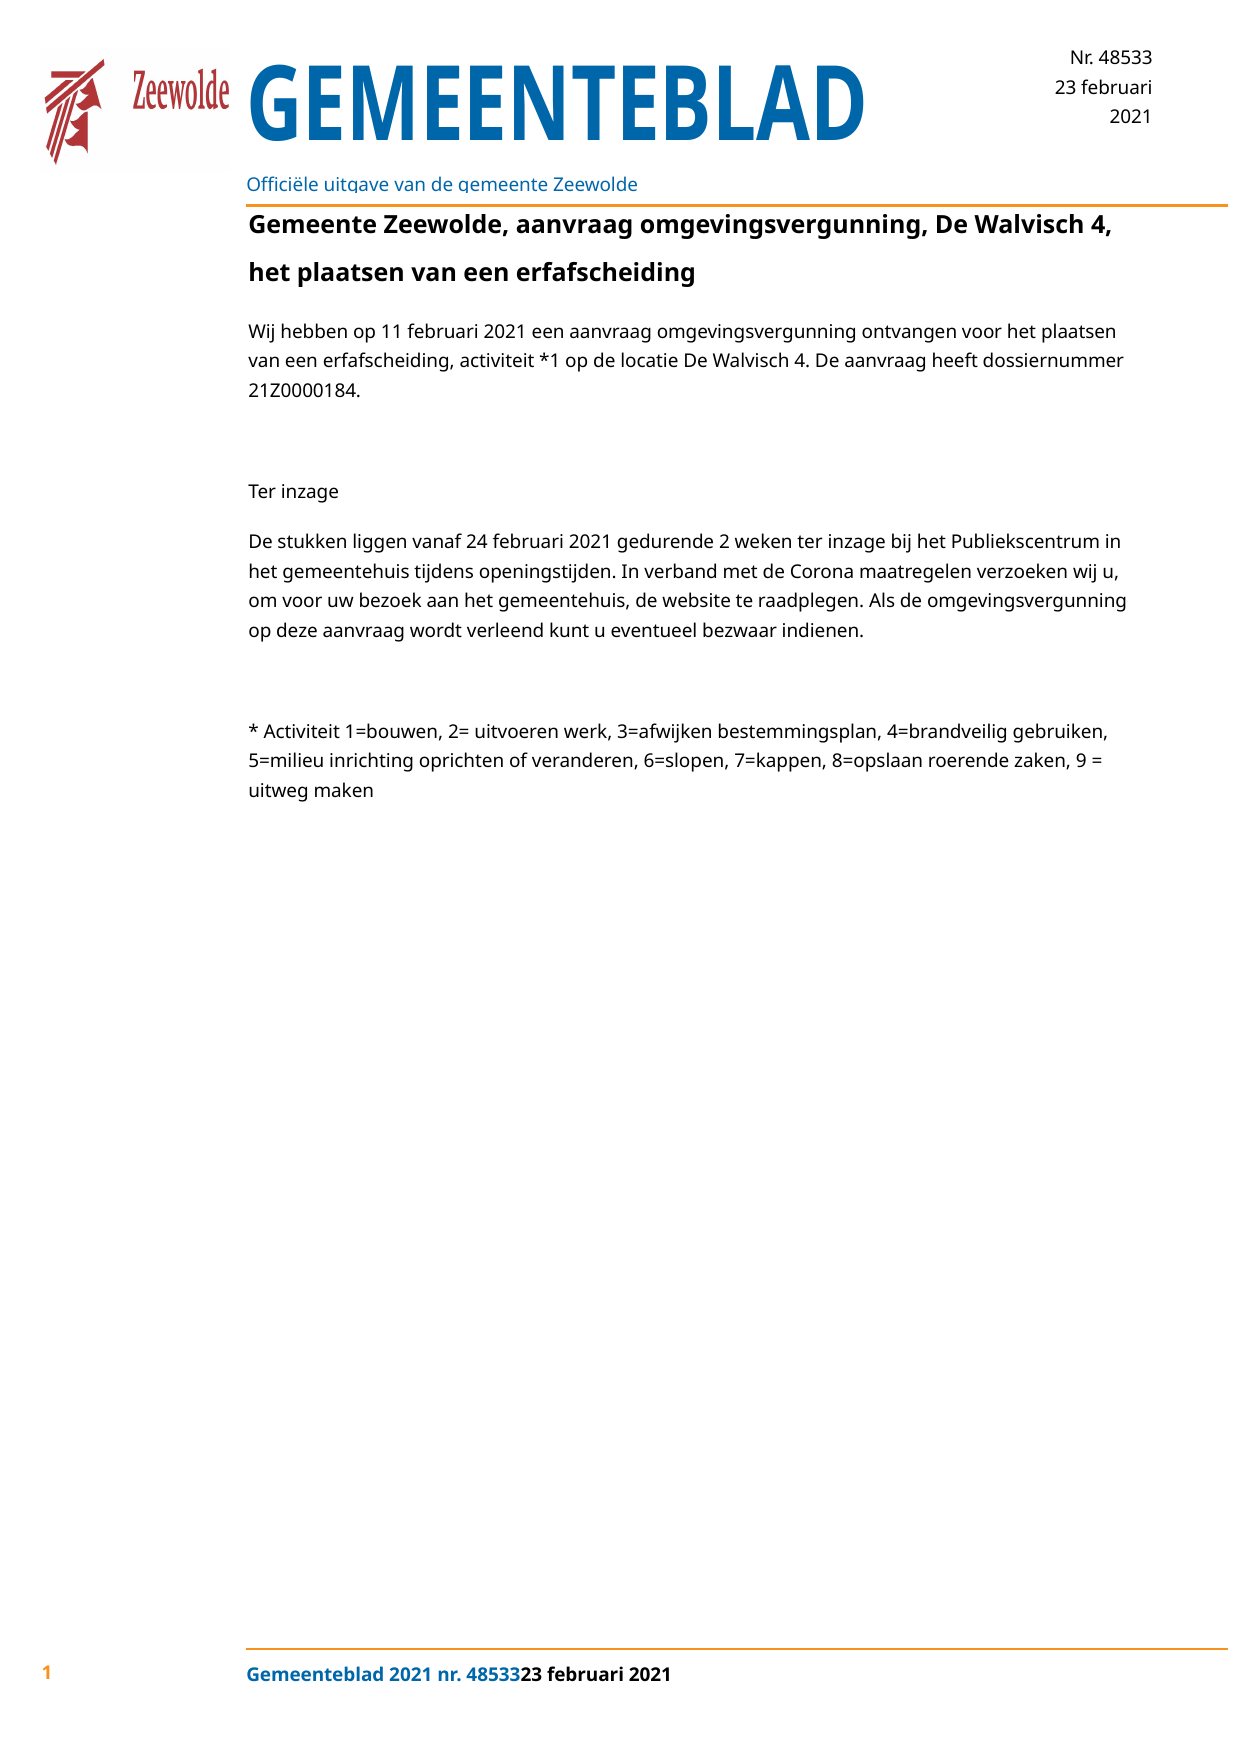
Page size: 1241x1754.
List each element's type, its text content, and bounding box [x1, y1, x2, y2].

text Ter inzage [248, 478, 1152, 504]
text Gemeente Zeewolde, aanvraag omgevingsvergunning, De Walvisch 4, het plaatsen van een erfafscheiding [248, 207, 1152, 288]
text De stukken liggen vanaf 24 februari 2021 gedurende 2 weken ter inzage bij het Publiekscentrum in het gemeentehuis tijdens openingstijden. In verband met de Corona maatregelen verzoeken wij u, om voor uw bezoek aan het gemeentehuis, de website te raadplegen. Als de omgevingsvergunning op deze aanvraag wordt verleend kunt u eventueel bezwaar indienen. [248, 528, 1152, 643]
text * Activiteit 1=bouwen, 2= uitvoeren werk, 3=afwijken bestemmingsplan, 4=brandveilig gebruiken, 5=milieu inrichting oprichten of veranderen, 6=slopen, 7=kappen, 8=opslaan roerende zaken, 9 = uitweg maken [248, 718, 1152, 803]
picture [41, 47, 231, 172]
text Wij hebben op 11 februari 2021 een aanvraag omgevingsvergunning ontvangen voor het plaatsen van een erfafscheiding, activiteit *1 op de locatie De Walvisch 4. De aanvraag heeft dossiernummer 21Z0000184. [248, 318, 1152, 403]
